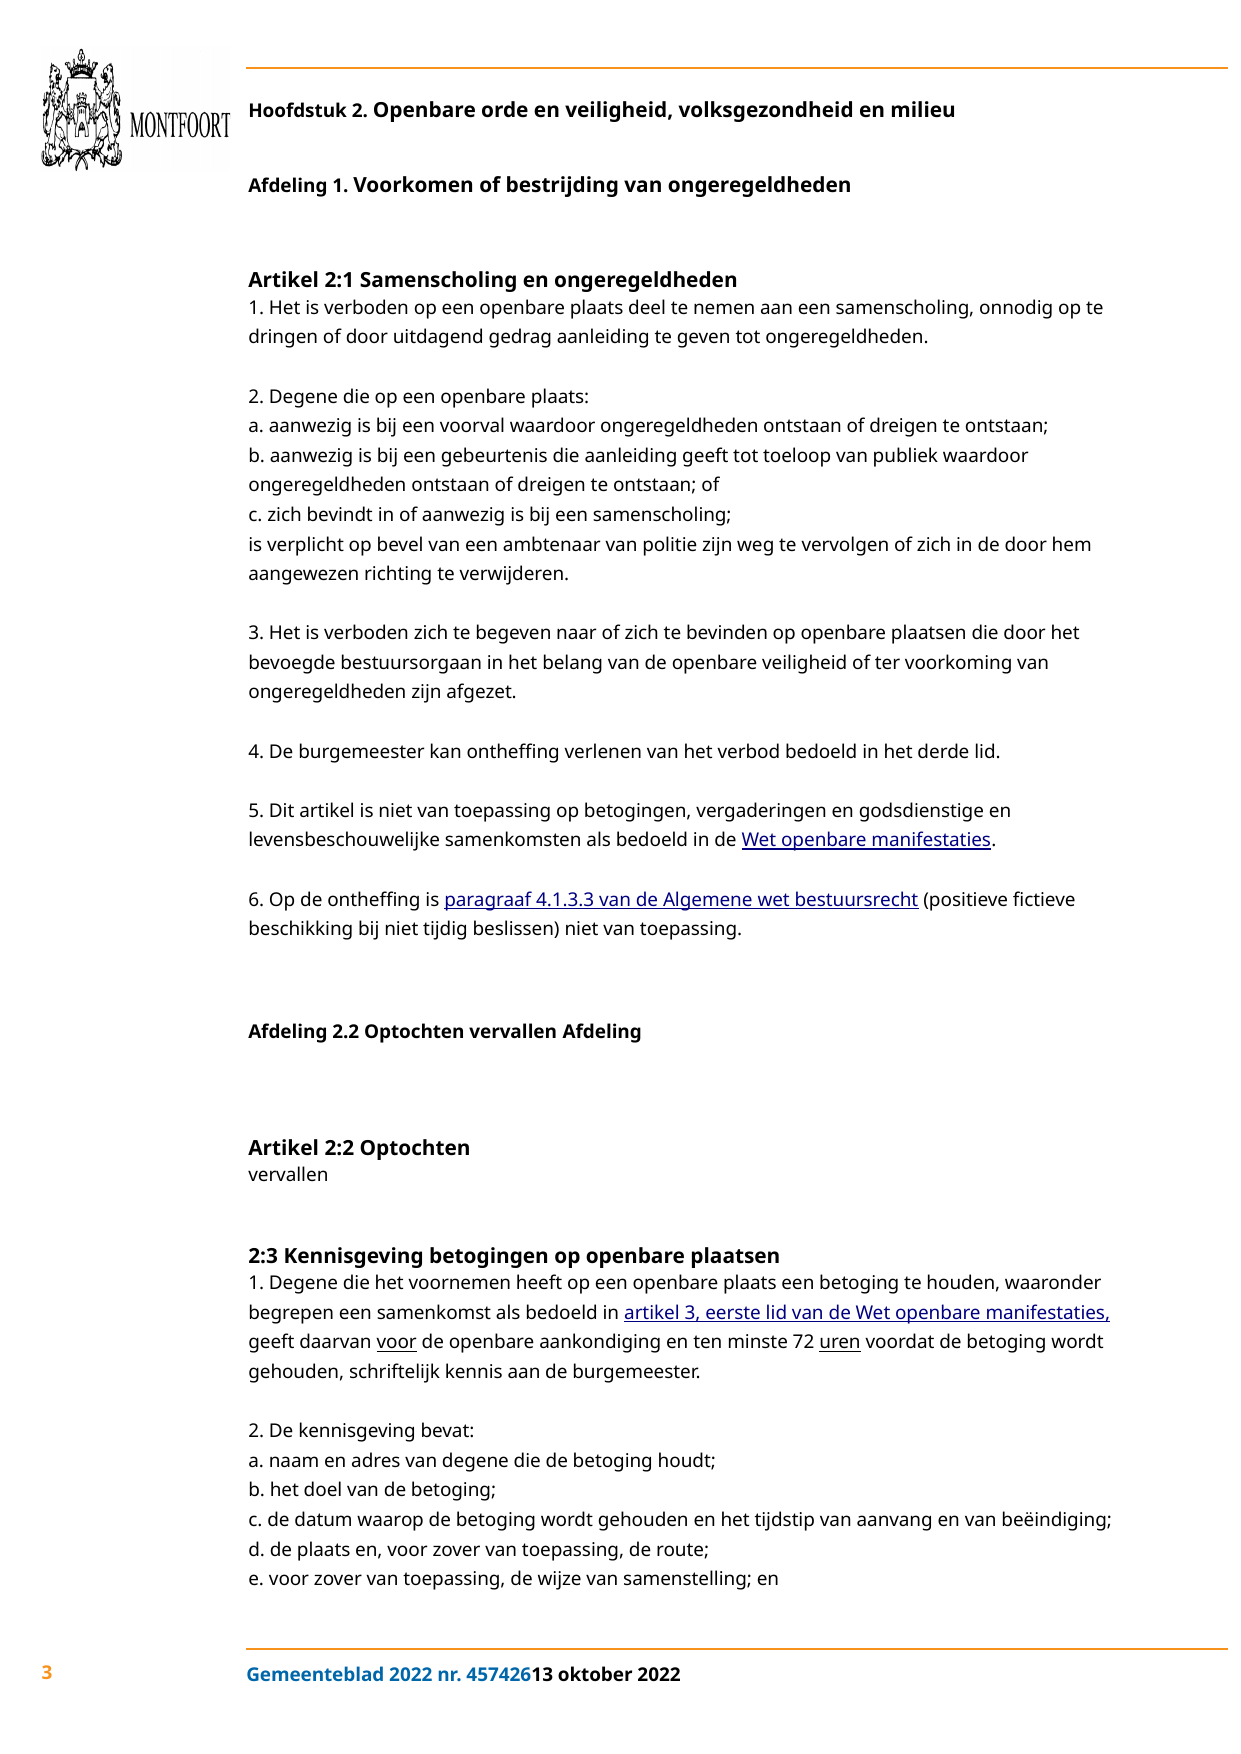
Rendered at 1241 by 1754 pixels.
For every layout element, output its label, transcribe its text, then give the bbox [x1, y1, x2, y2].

text 5. Dit artikel is niet van toepassing op betogingen, vergaderingen en godsdienstige en levensbeschouwelijke samenkomsten als bedoeld in de Wet openbare manifestaties. [248, 797, 1152, 852]
text 3. Het is verboden zich te begeven naar of zich te bevinden op openbare plaatsen die door het bevoegde bestuursorgaan in het belang van de openbare veiligheid of ter voorkoming van ongeregeldheden zijn afgezet. [248, 619, 1152, 704]
text 1. Degene die het voornemen heeft op een openbare plaats een betoging te houden, waaronder begrepen een samenkomst als bedoeld in artikel 3, eerste lid van de Wet openbare manifestaties, geeft daarvan voor de openbare aankondiging en ten minste 72 uren voordat de betoging wordt gehouden, schriftelijk kennis aan de burgemeester. [248, 1269, 1152, 1384]
text is verplicht op bevel van een ambtenaar van politie zijn weg te vervolgen of zich in de door hem aangewezen richting te verwijderen. [248, 531, 1152, 586]
text Afdeling 2.2 Optochten vervallen Afdeling [248, 1016, 1152, 1044]
text 2. Degene die op een openbare plaats: [248, 383, 1152, 408]
text e. voor zover van toepassing, de wijze van samenstelling; en [248, 1565, 1152, 1591]
text 2. De kennisgeving bevat: [248, 1417, 1152, 1443]
text a. naam en adres van degene die de betoging houdt; [248, 1447, 1152, 1473]
text a. aanwezig is bij een voorval waardoor ongeregeldheden ontstaan of dreigen te ontstaan; [248, 412, 1152, 438]
text 4. De burgemeester kan ontheffing verlenen van het verbod bedoeld in het derde lid. [248, 738, 1152, 763]
text vervallen [248, 1161, 1152, 1187]
text Artikel 2:2 Optochten [248, 1133, 1152, 1161]
text 1. Het is verboden op een openbare plaats deel te nemen aan een samenscholing, onnodig op te dringen of door uitdagend gedrag aanleiding te geven tot ongeregeldheden. [248, 294, 1152, 349]
text Hoofdstuk 2. Openbare orde en veiligheid, volksgezondheid en milieu [248, 95, 1152, 123]
text Artikel 2:1 Samenscholing en ongeregeldheden [248, 266, 1152, 294]
text Afdeling 1. Voorkomen of bestrijding van ongeregeldheden [248, 170, 1152, 198]
text c. de datum waarop de betoging wordt gehouden en het tijdstip van aanvang en van beëindiging; [248, 1506, 1152, 1532]
text c. zich bevindt in of aanwezig is bij een samenscholing; [248, 501, 1152, 527]
text d. de plaats en, voor zover van toepassing, de route; [248, 1536, 1152, 1561]
text b. aanwezig is bij een gebeurtenis die aanleiding geeft tot toeloop van publiek waardoor ongeregeldheden ontstaan of dreigen te ontstaan; of [248, 442, 1152, 497]
text 6. Op de ontheffing is paragraaf 4.1.3.3 van de Algemene wet bestuursrecht (positieve fictieve beschikking bij niet tijdig beslissen) niet van toepassing. [248, 886, 1152, 941]
text 2:3 Kennisgeving betogingen op openbare plaatsen [248, 1241, 1152, 1269]
picture [41, 47, 231, 172]
text b. het doel van de betoging; [248, 1477, 1152, 1502]
